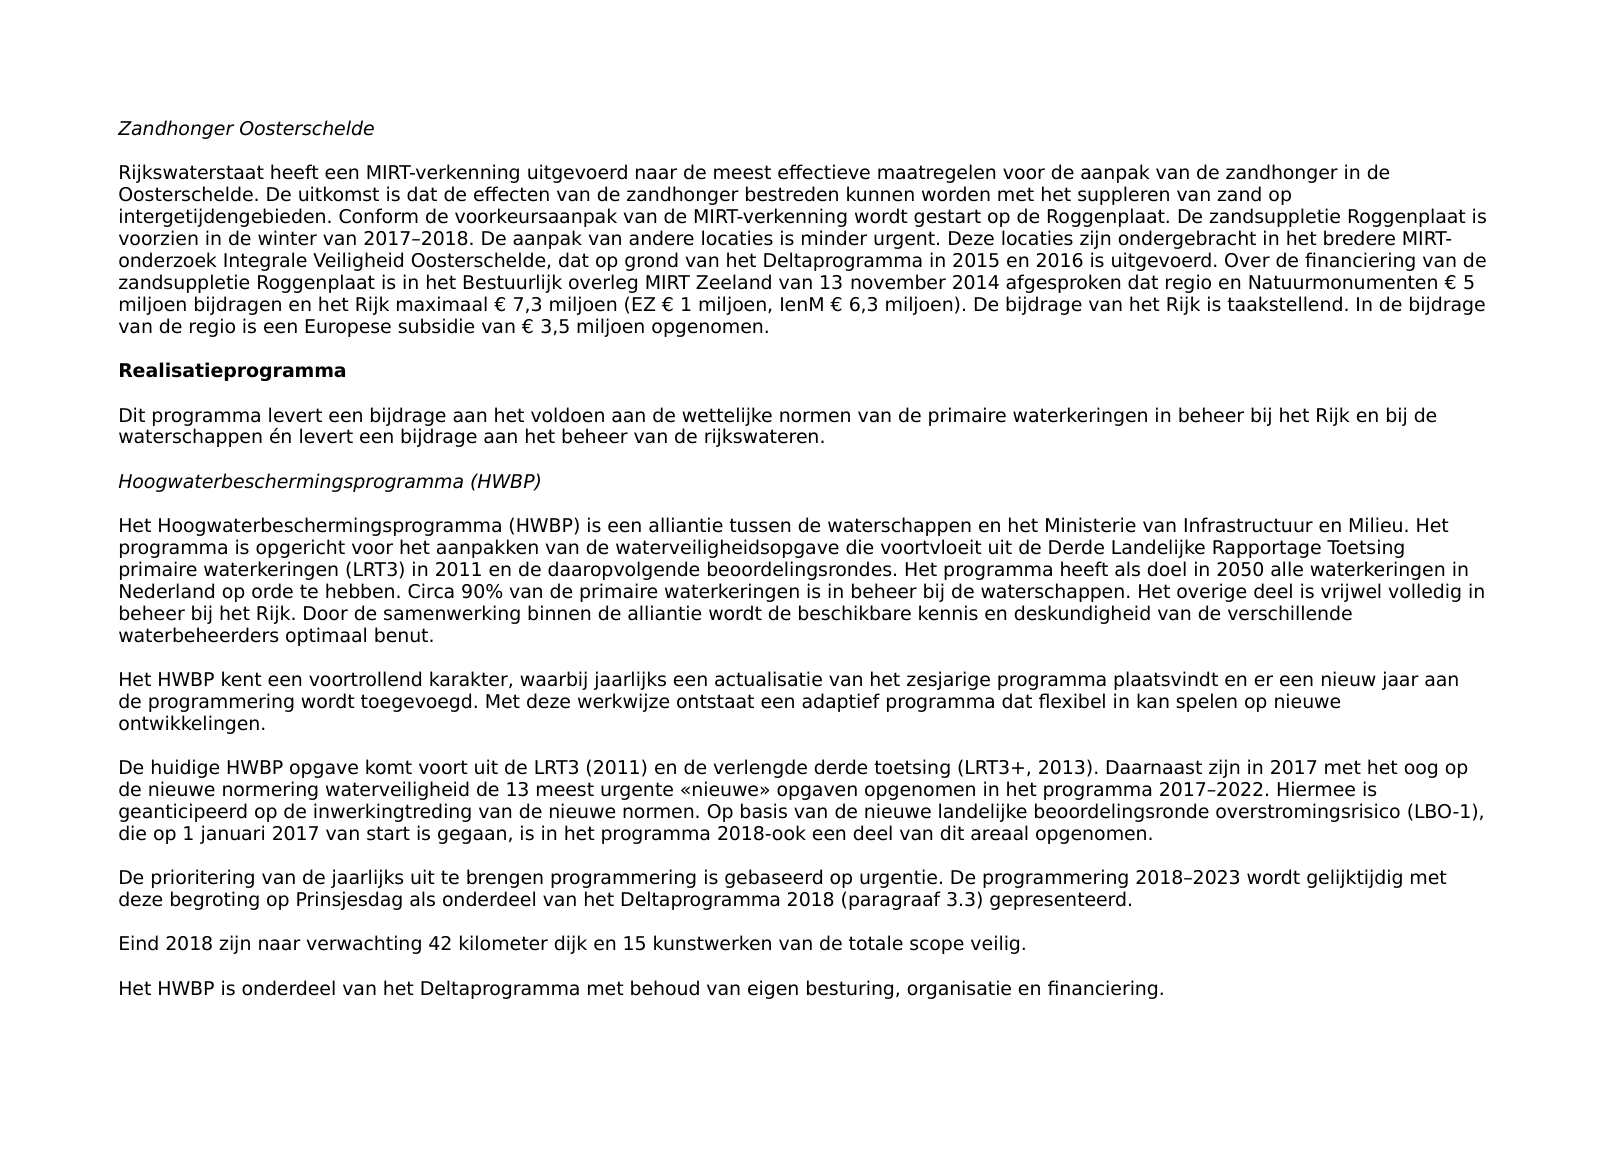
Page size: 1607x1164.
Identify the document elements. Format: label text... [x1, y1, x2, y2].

text Het Hoogwaterbeschermingsprogramma (HWBP) is een alliantie tussen de waterschappen en het Ministerie van Infrastructuur en Milieu. Het programma is opgericht voor het aanpakken van de waterveiligheidsopgave die voortvloeit uit de Derde Landelijke Rapportage Toetsing primaire waterkeringen (LRT3) in 2011 en de daaropvolgende beoordelingsrondes. Het programma heeft als doel in 2050 alle waterkeringen in Nederland op orde te hebben. Circa 90% van de primaire waterkeringen is in beheer bij de waterschappen. Het overige deel is vrijwel volledig in beheer bij het Rijk. Door de samenwerking binnen de alliantie wordt de beschikbare kennis en deskundigheid van de verschillende waterbeheerders optimaal benut. [118, 515, 1488, 647]
text De prioritering van de jaarlijks uit te brengen programmering is gebaseerd op urgentie. De programmering 2018–2023 wordt gelijktijdig met deze begroting op Prinsjesdag als onderdeel van het Deltaprogramma 2018 (paragraaf 3.3) gepresenteerd. [118, 867, 1488, 911]
text Eind 2018 zijn naar verwachting 42 kilometer dijk en 15 kunstwerken van de totale scope veilig. [118, 933, 1488, 955]
text Rijkswaterstaat heeft een MIRT-verkenning uitgevoerd naar de meest effectieve maatregelen voor de aanpak van de zandhonger in de Oosterschelde. De uitkomst is dat de effecten van de zandhonger bestreden kunnen worden met het suppleren van zand op intergetijdengebieden. Conform de voorkeursaanpak van de MIRT-verkenning wordt gestart op de Roggenplaat. De zandsuppletie Roggenplaat is voorzien in de winter van 2017–2018. De aanpak van andere locaties is minder urgent. Deze locaties zijn ondergebracht in het bredere MIRT-onderzoek Integrale Veiligheid Oosterschelde, dat op grond van het Deltaprogramma in 2015 en 2016 is uitgevoerd. Over de financiering van de zandsuppletie Roggenplaat is in het Bestuurlijk overleg MIRT Zeeland van 13 november 2014 afgesproken dat regio en Natuurmonumenten € 5 miljoen bijdragen en het Rijk maximaal € 7,3 miljoen (EZ € 1 miljoen, IenM € 6,3 miljoen). De bijdrage van het Rijk is taakstellend. In de bijdrage van de regio is een Europese subsidie van € 3,5 miljoen opgenomen. [118, 162, 1488, 338]
text Het HWBP is onderdeel van het Deltaprogramma met behoud van eigen besturing, organisatie en financiering. [118, 977, 1488, 999]
text Dit programma levert een bijdrage aan het voldoen aan de wettelijke normen van de primaire waterkeringen in beheer bij het Rijk en bij de waterschappen én levert een bijdrage aan het beheer van de rijkswateren. [118, 404, 1488, 448]
subtitle Realisatieprogramma [118, 360, 1488, 382]
text Het HWBP kent een voortrollend karakter, waarbij jaarlijks een actualisatie van het zesjarige programma plaatsvindt en er een nieuw jaar aan de programmering wordt toegevoegd. Met deze werkwijze ontstaat een adaptief programma dat flexibel in kan spelen op nieuwe ontwikkelingen. [118, 669, 1488, 735]
subtitle Zandhonger Oosterschelde [118, 118, 1488, 140]
subtitle Hoogwaterbeschermingsprogramma (HWBP) [118, 471, 1488, 493]
text De huidige HWBP opgave komt voort uit de LRT3 (2011) en de verlengde derde toetsing (LRT3+, 2013). Daarnaast zijn in 2017 met het oog op de nieuwe normering waterveiligheid de 13 meest urgente «nieuwe» opgaven opgenomen in het programma 2017–2022. Hiermee is geanticipeerd op de inwerkingtreding van de nieuwe normen. Op basis van de nieuwe landelijke beoordelingsronde overstromingsrisico (LBO-1), die op 1 januari 2017 van start is gegaan, is in het programma 2018-ook een deel van dit areaal opgenomen. [118, 757, 1488, 845]
